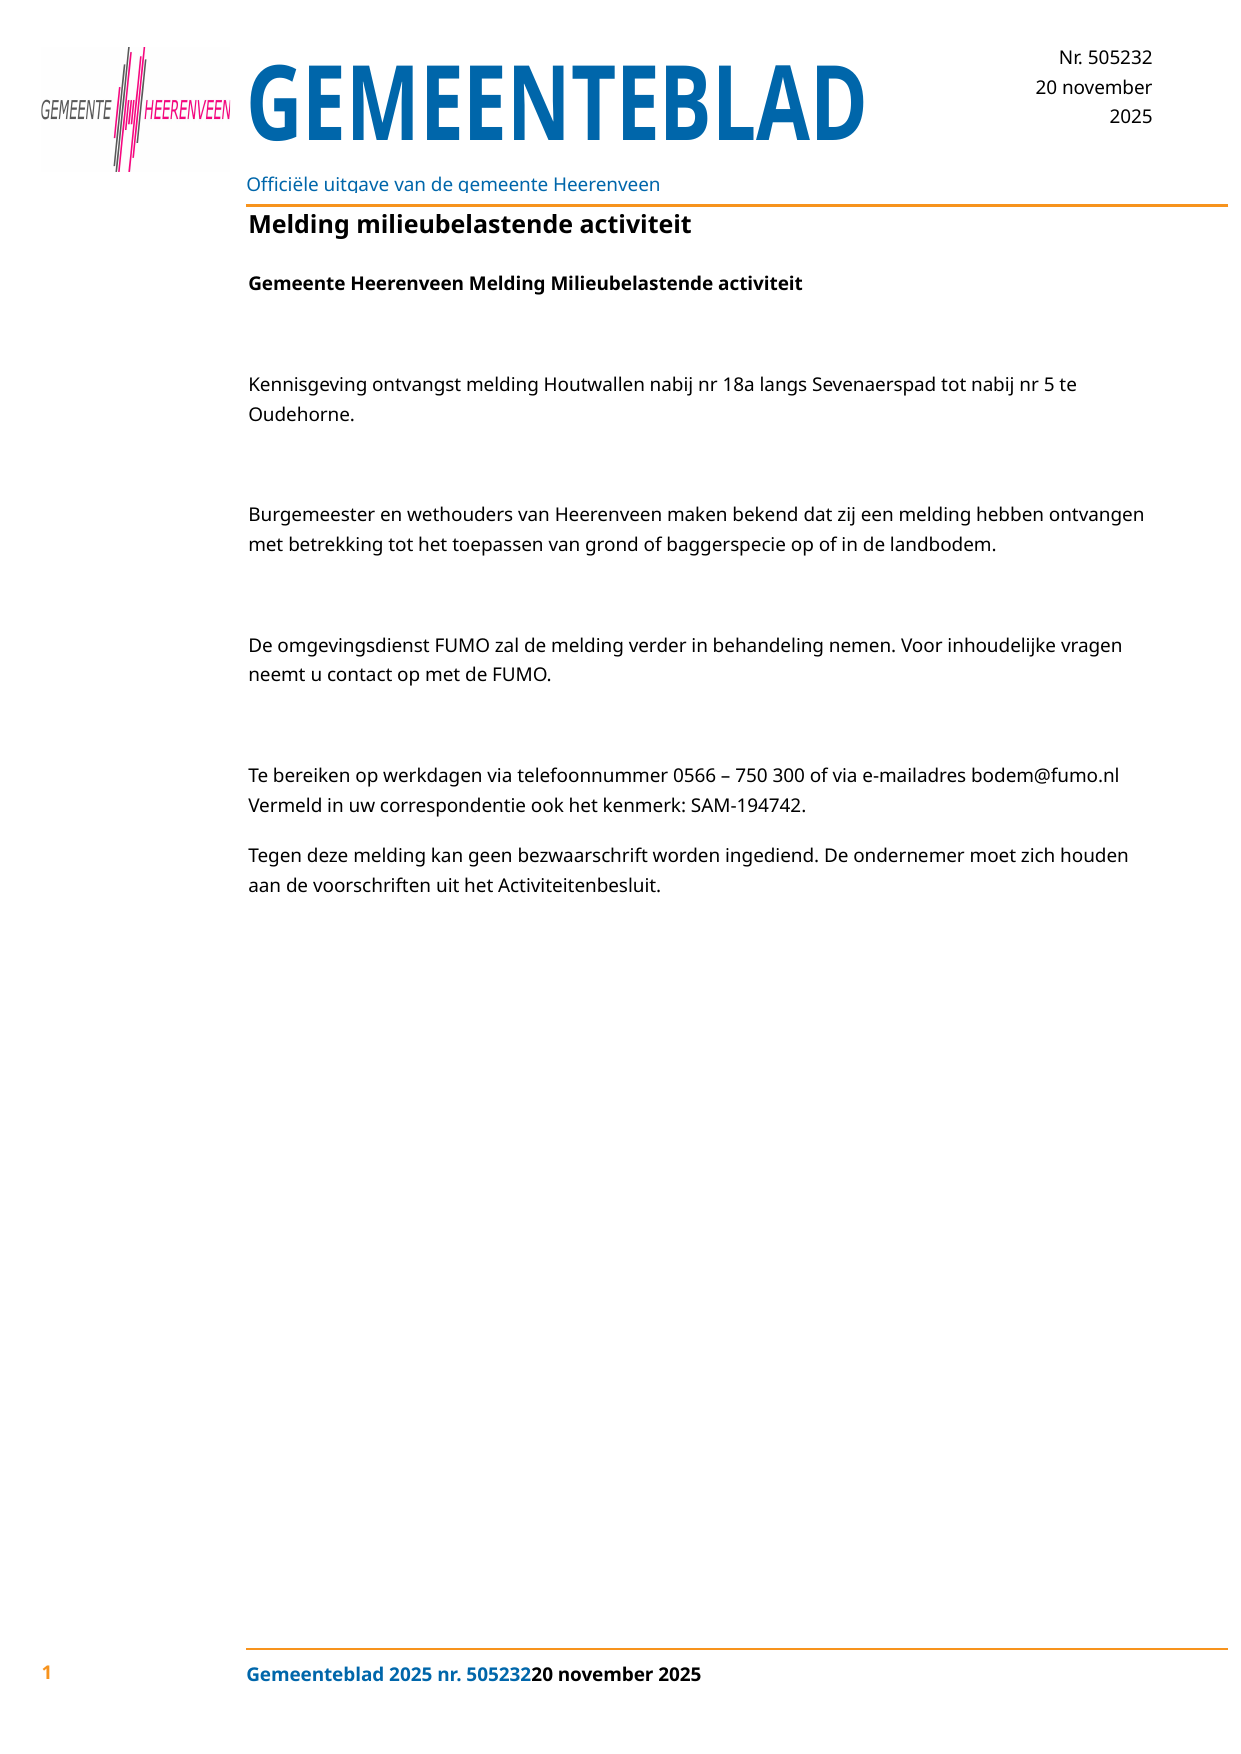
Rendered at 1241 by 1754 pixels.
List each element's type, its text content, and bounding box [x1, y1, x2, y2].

text Kennisgeving ontvangst melding Houtwallen nabij nr 18a langs Sevenaerspad tot nabij nr 5 te Oudehorne. [248, 371, 1152, 426]
text Tegen deze melding kan geen bezwaarschrift worden ingediend. De ondernemer moet zich houden aan de voorschriften uit het Activiteitenbesluit. [248, 842, 1152, 898]
text Gemeente Heerenveen Melding Milieubelastende activiteit [248, 270, 1152, 296]
text Melding milieubelastende activiteit [248, 207, 1152, 241]
text Burgemeester en wethouders van Heerenveen maken bekend dat zij een melding hebben ontvangen met betrekking tot het toepassen van grond of baggerspecie op of in de landbodem. [248, 502, 1152, 557]
text Te bereiken op werkdagen via telefoonnummer 0566 – 750 300 of via e-mailadres bodem@fumo.nl Vermeld in uw correspondentie ook het kenmerk: SAM-194742. [248, 762, 1152, 818]
picture [41, 47, 231, 172]
text De omgevingsdienst FUMO zal de melding verder in behandeling nemen. Voor inhoudelijke vragen neemt u contact op met de FUMO. [248, 632, 1152, 687]
